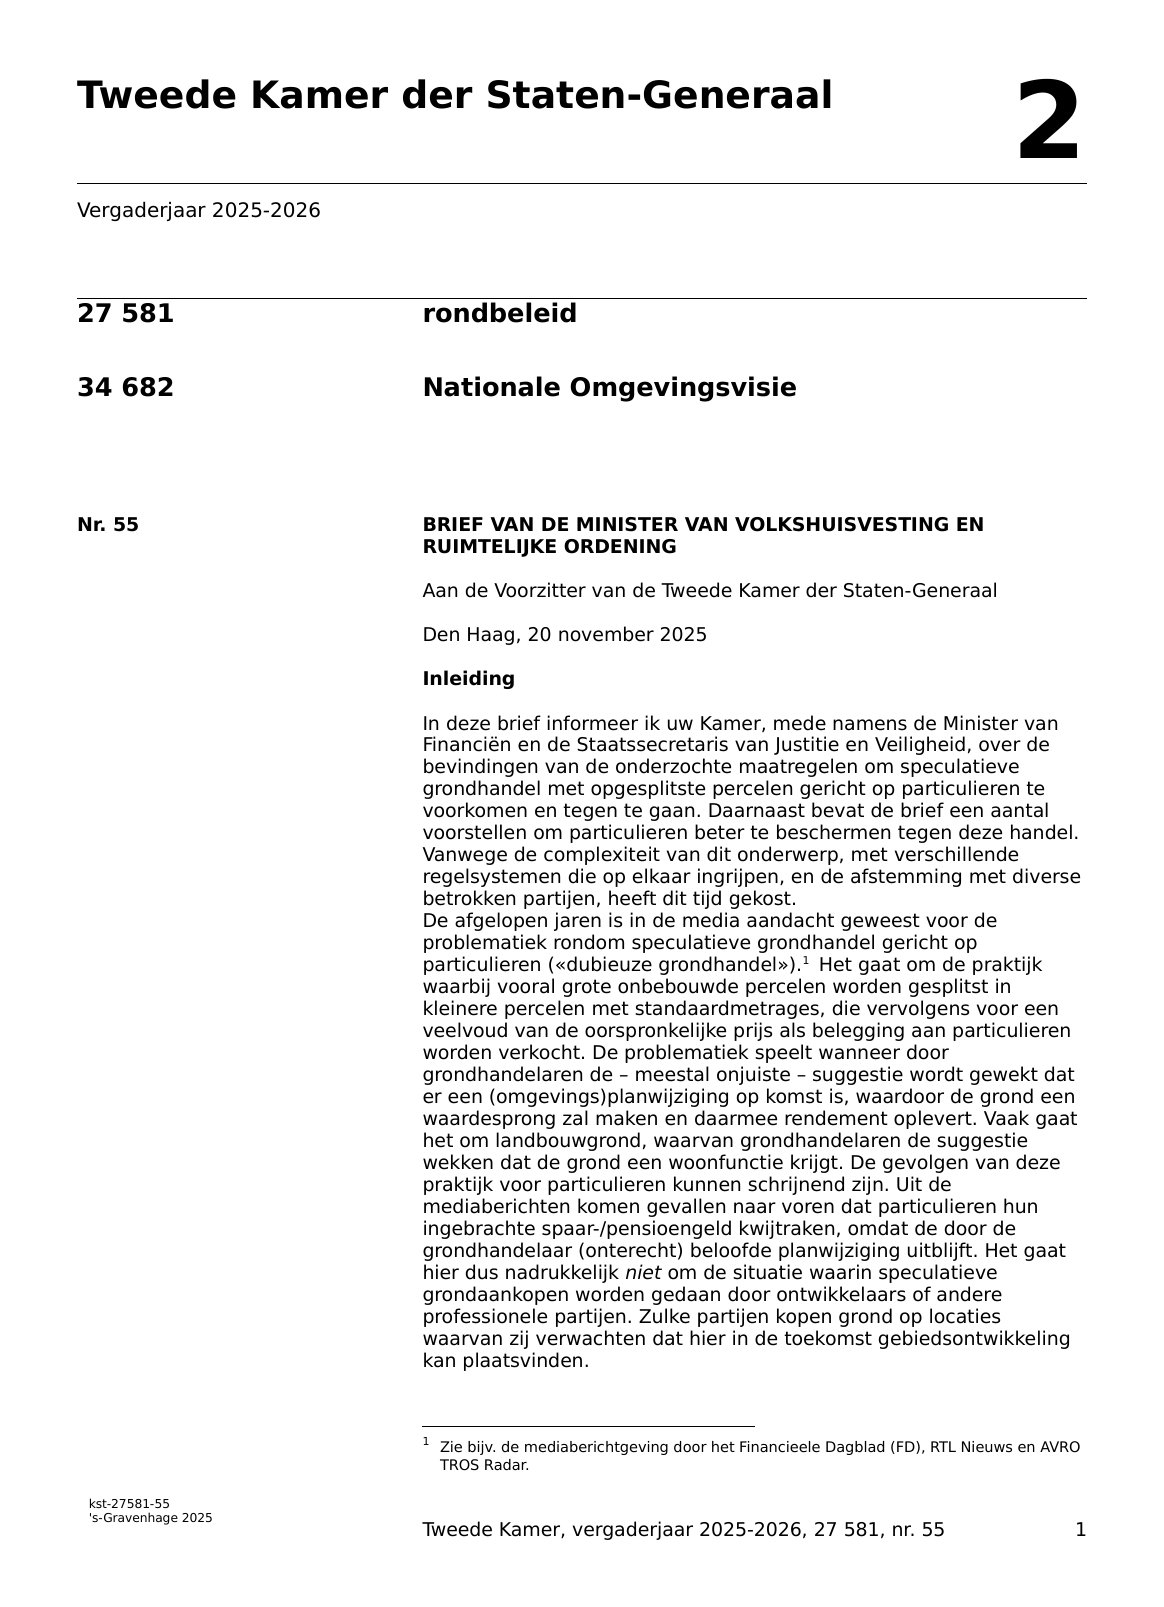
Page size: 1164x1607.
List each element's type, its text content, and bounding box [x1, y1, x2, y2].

subtitle 34 682 Nationale Omgevingsvisie [77, 373, 1087, 403]
text Zie bijv. de mediaberichtgeving door het Financieele Dagblad (FD), RTL Nieuws en AVRO TROS Radar. [422, 1435, 1087, 1474]
text In deze brief informeer ik uw Kamer, mede namens de Minister van Financiën en de Staatssecretaris van Justitie en Veiligheid, over de bevindingen van de onderzochte maatregelen om speculatieve grondhandel met opgesplitste percelen gericht op particulieren te voorkomen en tegen te gaan. Daarnaast bevat de brief een aantal voorstellen om particulieren beter te beschermen tegen deze handel. Vanwege de complexiteit van dit onderwerp, met verschillende regelsystemen die op elkaar ingrijpen, en de afstemming met diverse betrokken partijen, heeft dit tijd gekost. [422, 712, 1087, 910]
text Aan de Voorzitter van de Tweede Kamer der Staten-Generaal [422, 580, 1087, 602]
text kst-27581-55 [88, 1497, 323, 1511]
table_header Tweede Kamer der Staten-Generaal [77, 59, 886, 183]
text De afgelopen jaren is in de media aandacht geweest voor de problematiek rondom speculatieve grondhandel gericht op particulieren («dubieuze grondhandel»). Het gaat om de praktijk waarbij vooral grote onbebouwde percelen worden gesplitst in kleinere percelen met standaardmetrages, die vervolgens voor een veelvoud van de oorspronkelijke prijs als belegging aan particulieren worden verkocht. De problematiek speelt wanneer door grondhandelaren de – meestal onjuiste – suggestie wordt gewekt dat er een (omgevings)planwijziging op komst is, waardoor de grond een waardesprong zal maken en daarmee rendement oplevert. Vaak gaat het om landbouwgrond, waarvan grondhandelaren de suggestie wekken dat de grond een woonfunctie krijgt. De gevolgen van deze praktijk voor particulieren kunnen schrijnend zijn. Uit de mediaberichten komen gevallen naar voren dat particulieren hun ingebrachte spaar-/pensioengeld kwijtraken, omdat de door de grondhandelaar (onterecht) beloofde planwijziging uitblijft. Het gaat hier dus nadrukkelijk niet om de situatie waarin speculatieve grondaankopen worden gedaan door ontwikkelaars of andere professionele partijen. Zulke partijen kopen grond op locaties waarvan zij verwachten dat hier in de toekomst gebiedsontwikkeling kan plaatsvinden. [422, 910, 1087, 1372]
table_header 2 [886, 59, 1087, 183]
text 's-Gravenhage 2025 [88, 1511, 323, 1525]
text Den Haag, 20 november 2025 [422, 624, 1087, 646]
subtitle Inleiding [422, 668, 1087, 690]
subtitle 27 581 rondbeleid [77, 299, 1087, 329]
table_cell Vergaderjaar 2025-2026 [77, 184, 1087, 298]
subtitle Nr. 55 BRIEF VAN DE MINISTER VAN VOLKSHUISVESTING EN RUIMTELIJKE ORDENING [77, 514, 1087, 558]
